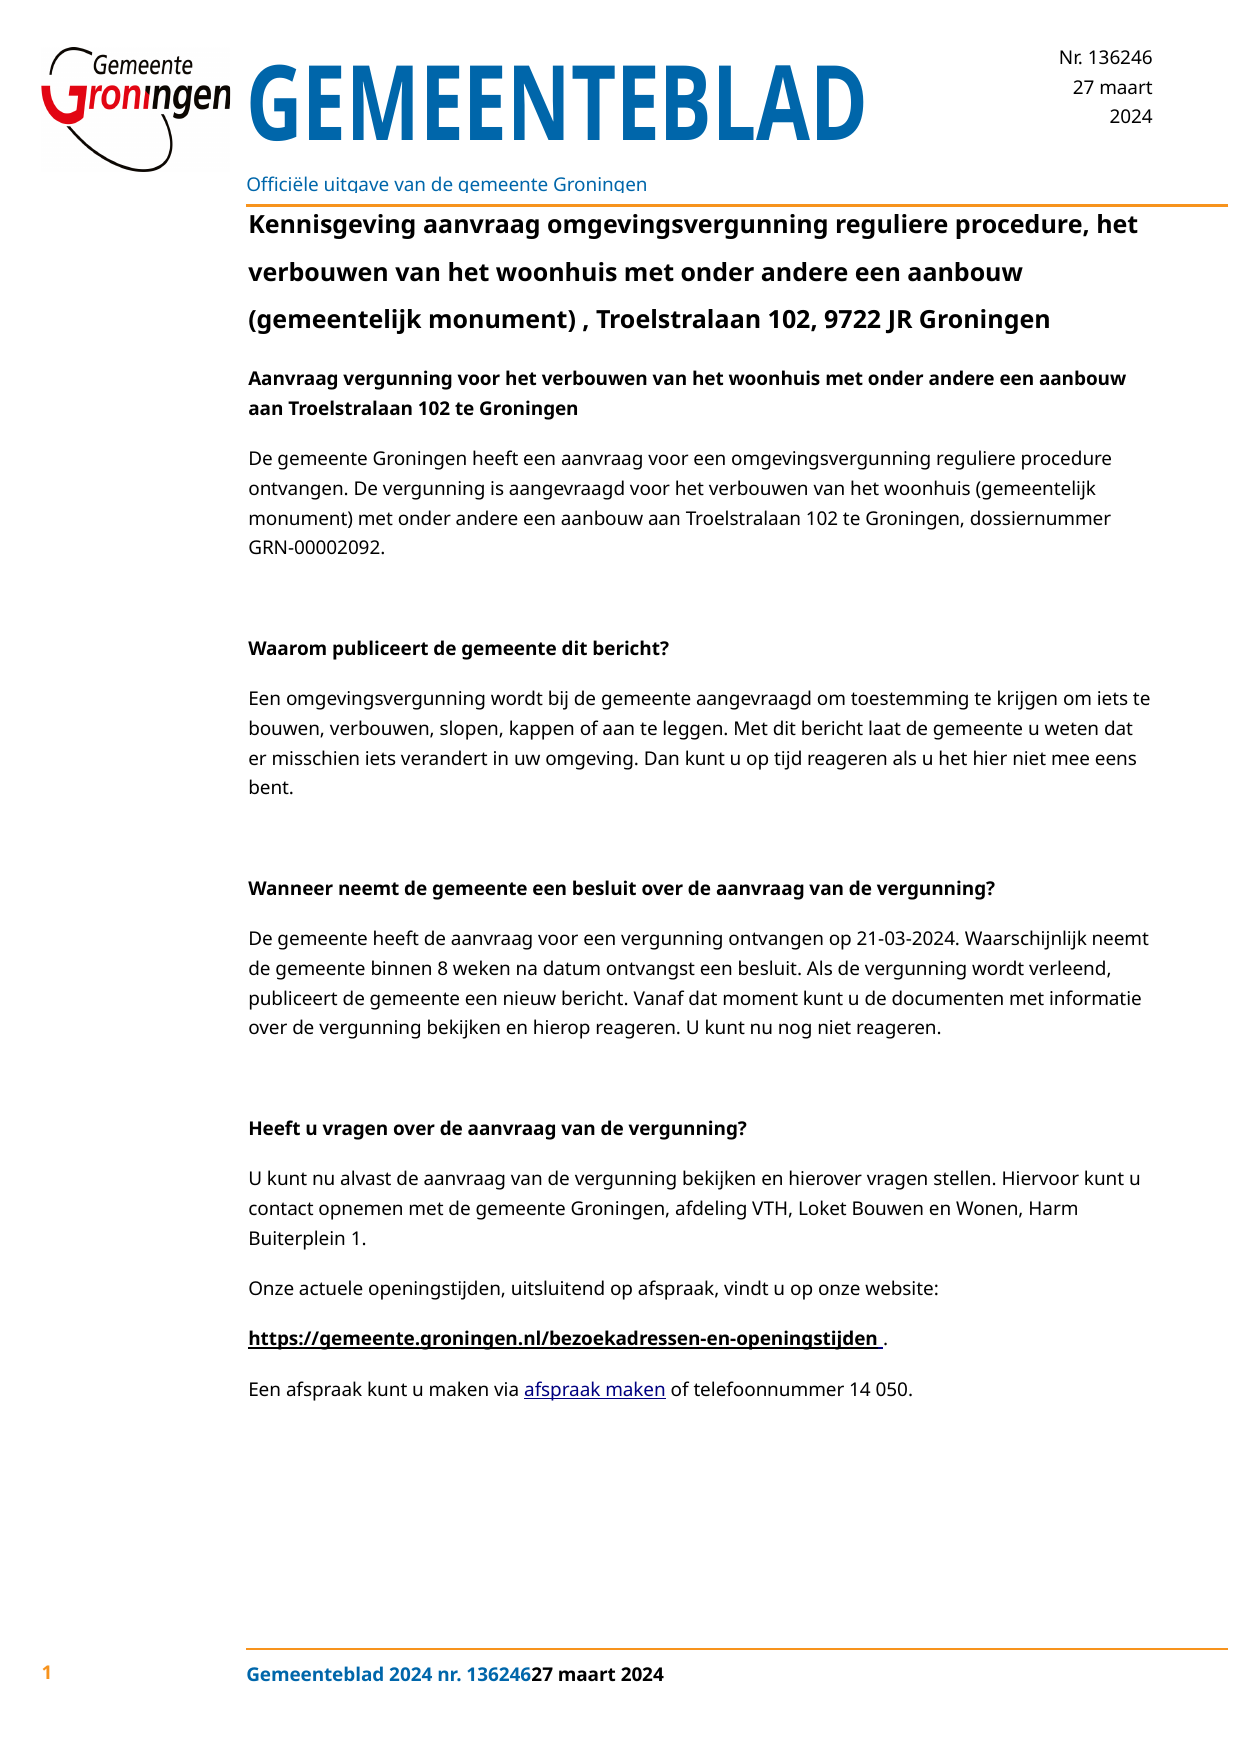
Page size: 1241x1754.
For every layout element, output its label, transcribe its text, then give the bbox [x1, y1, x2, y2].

picture [41, 47, 231, 172]
text De gemeente heeft de aanvraag voor een vergunning ontvangen op 21-03-2024. Waarschijnlijk neemt de gemeente binnen 8 weken na datum ontvangst een besluit. Als de vergunning wordt verleend, publiceert de gemeente een nieuw bericht. Vanaf dat moment kunt u de documenten met informatie over de vergunning bekijken en hierop reageren. U kunt nu nog niet reageren. [248, 926, 1152, 1040]
text Kennisgeving aanvraag omgevingsvergunning reguliere procedure, het verbouwen van het woonhuis met onder andere een aanbouw (gemeentelijk monument) , Troelstralaan 102, 9722 JR Groningen [248, 207, 1152, 336]
text Heeft u vragen over de aanvraag van de vergunning? [248, 1115, 1152, 1141]
text Wanneer neemt de gemeente een besluit over de aanvraag van de vergunning? [248, 875, 1152, 901]
text https://gemeente.groningen.nl/bezoekadressen-en-openingstijden . [248, 1326, 1152, 1351]
text Onze actuele openingstijden, uitsluitend op afspraak, vindt u op onze website: [248, 1275, 1152, 1301]
text U kunt nu alvast de aanvraag van de vergunning bekijken en hierover vragen stellen. Hiervoor kunt u contact opnemen met de gemeente Groningen, afdeling VTH, Loket Bouwen en Wonen, Harm Buiterplein 1. [248, 1166, 1152, 1250]
text Een afspraak kunt u maken via afspraak maken of telefoonnummer 14 050. [248, 1376, 1152, 1402]
text De gemeente Groningen heeft een aanvraag voor een omgevingsvergunning reguliere procedure ontvangen. De vergunning is aangevraagd voor het verbouwen van het woonhuis (gemeentelijk monument) met onder andere een aanbouw aan Troelstralaan 102 te Groningen, dossiernummer GRN-00002092. [248, 446, 1152, 560]
text Een omgevingsvergunning wordt bij de gemeente aangevraagd om toestemming te krijgen om iets te bouwen, verbouwen, slopen, kappen of aan te leggen. Met dit bericht laat de gemeente u weten dat er misschien iets verandert in uw omgeving. Dan kunt u op tijd reageren als u het hier niet mee eens bent. [248, 686, 1152, 800]
text Waarom publiceert de gemeente dit bericht? [248, 635, 1152, 661]
text Aanvraag vergunning voor het verbouwen van het woonhuis met onder andere een aanbouw aan Troelstralaan 102 te Groningen [248, 366, 1152, 421]
